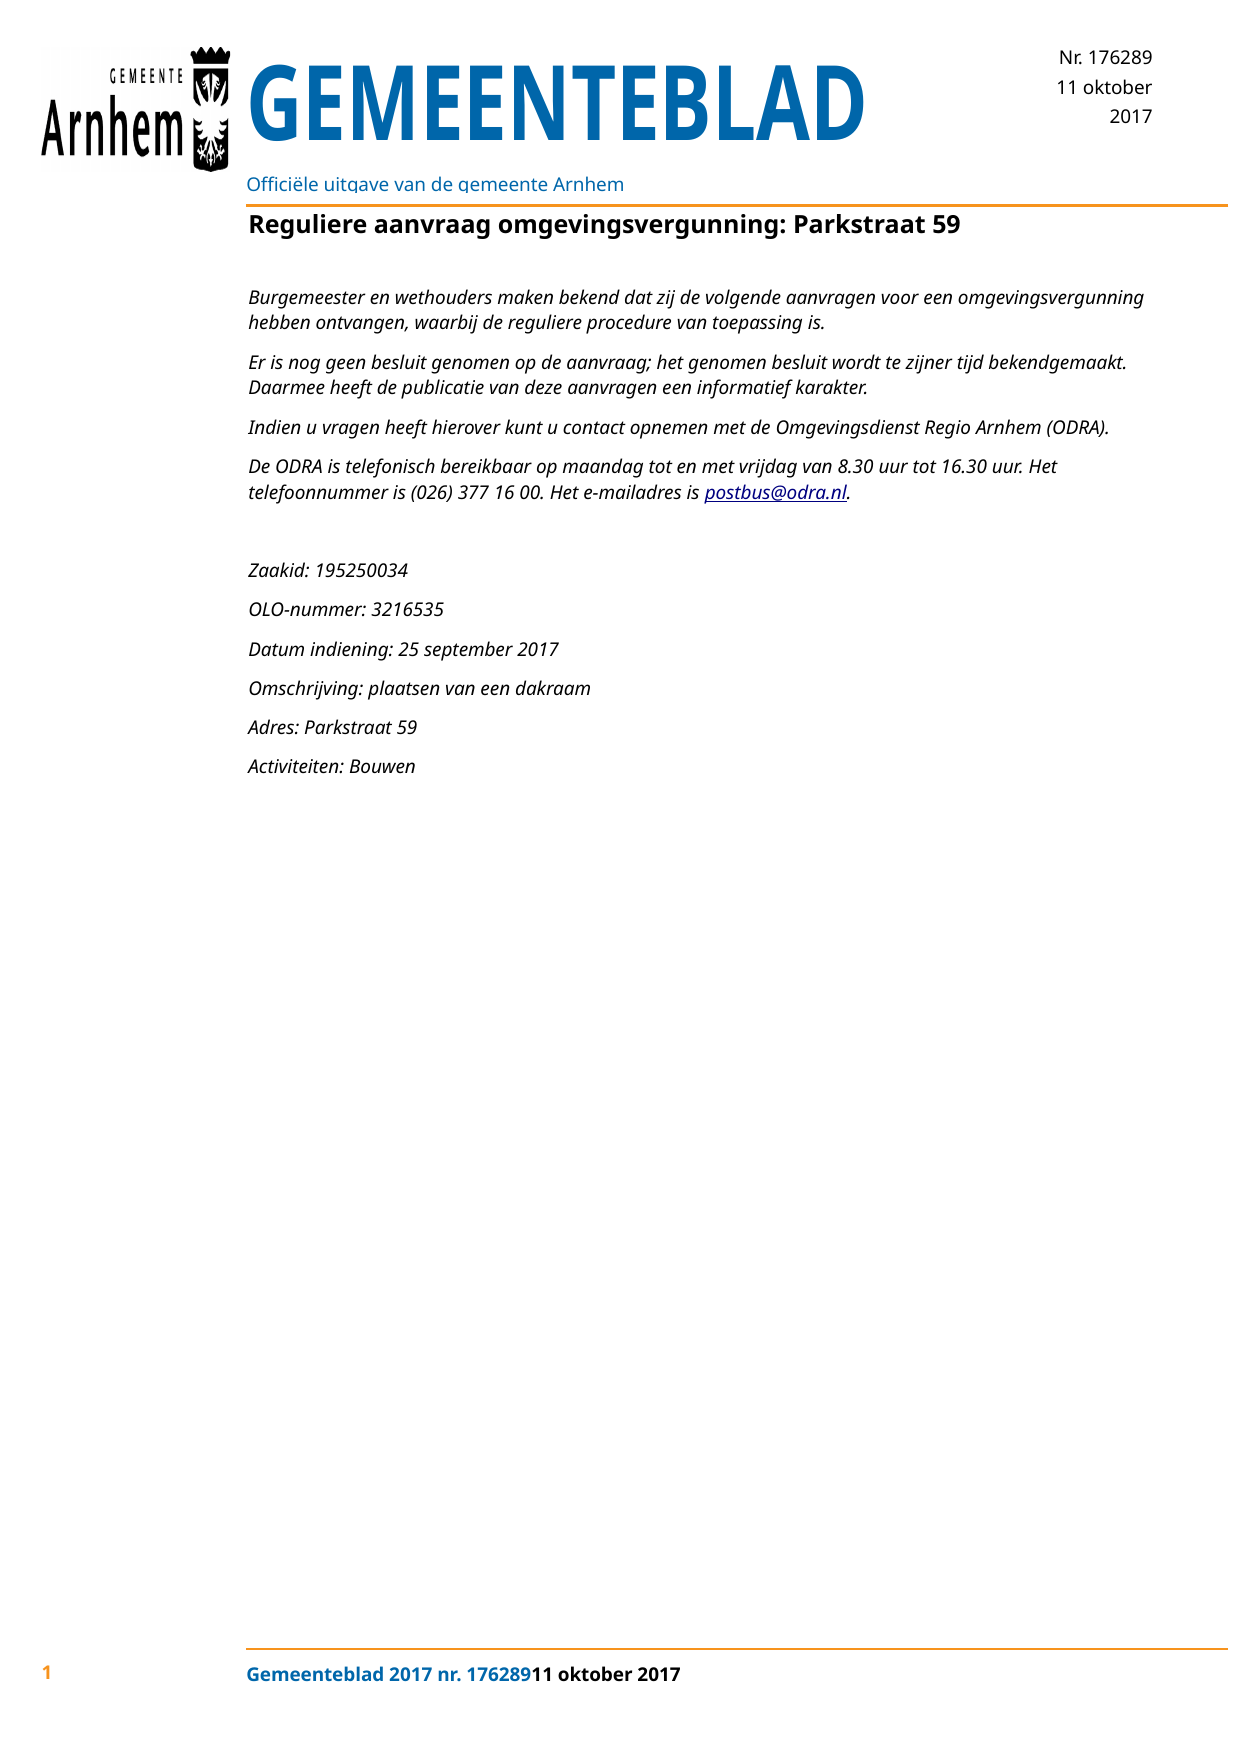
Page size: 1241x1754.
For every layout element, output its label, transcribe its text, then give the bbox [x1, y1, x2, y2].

text Er is nog geen besluit genomen op de aanvraag; het genomen besluit wordt te zijner tijd bekendgemaakt. Daarmee heeft de publicatie van deze aanvragen een informatief karakter. [248, 349, 1152, 400]
text OLO-nummer: 3216535 [248, 597, 1152, 622]
text Burgemeester en wethouders maken bekend dat zij de volgende aanvragen voor een omgevingsvergunning hebben ontvangen, waarbij de reguliere procedure van toepassing is. [248, 284, 1152, 335]
text Adres: Parkstraat 59 [248, 714, 1152, 740]
picture [41, 47, 231, 172]
text Zaakid: 195250034 [248, 557, 1152, 583]
text Reguliere aanvraag omgevingsvergunning: Parkstraat 59 [248, 207, 1152, 241]
text Indien u vragen heeft hierover kunt u contact opnemen met de Omgevingsdienst Regio Arnhem (ODRA). [248, 414, 1152, 439]
text De ODRA is telefonisch bereikbaar op maandag tot en met vrijdag van 8.30 uur tot 16.30 uur. Het telefoonnummer is (026) 377 16 00. Het e-mailadres is postbus@odra.nl. [248, 453, 1152, 504]
text Omschrijving: plaatsen van een dakraam [248, 675, 1152, 701]
text Activiteiten: Bouwen [248, 754, 1152, 779]
text Datum indiening: 25 september 2017 [248, 636, 1152, 662]
